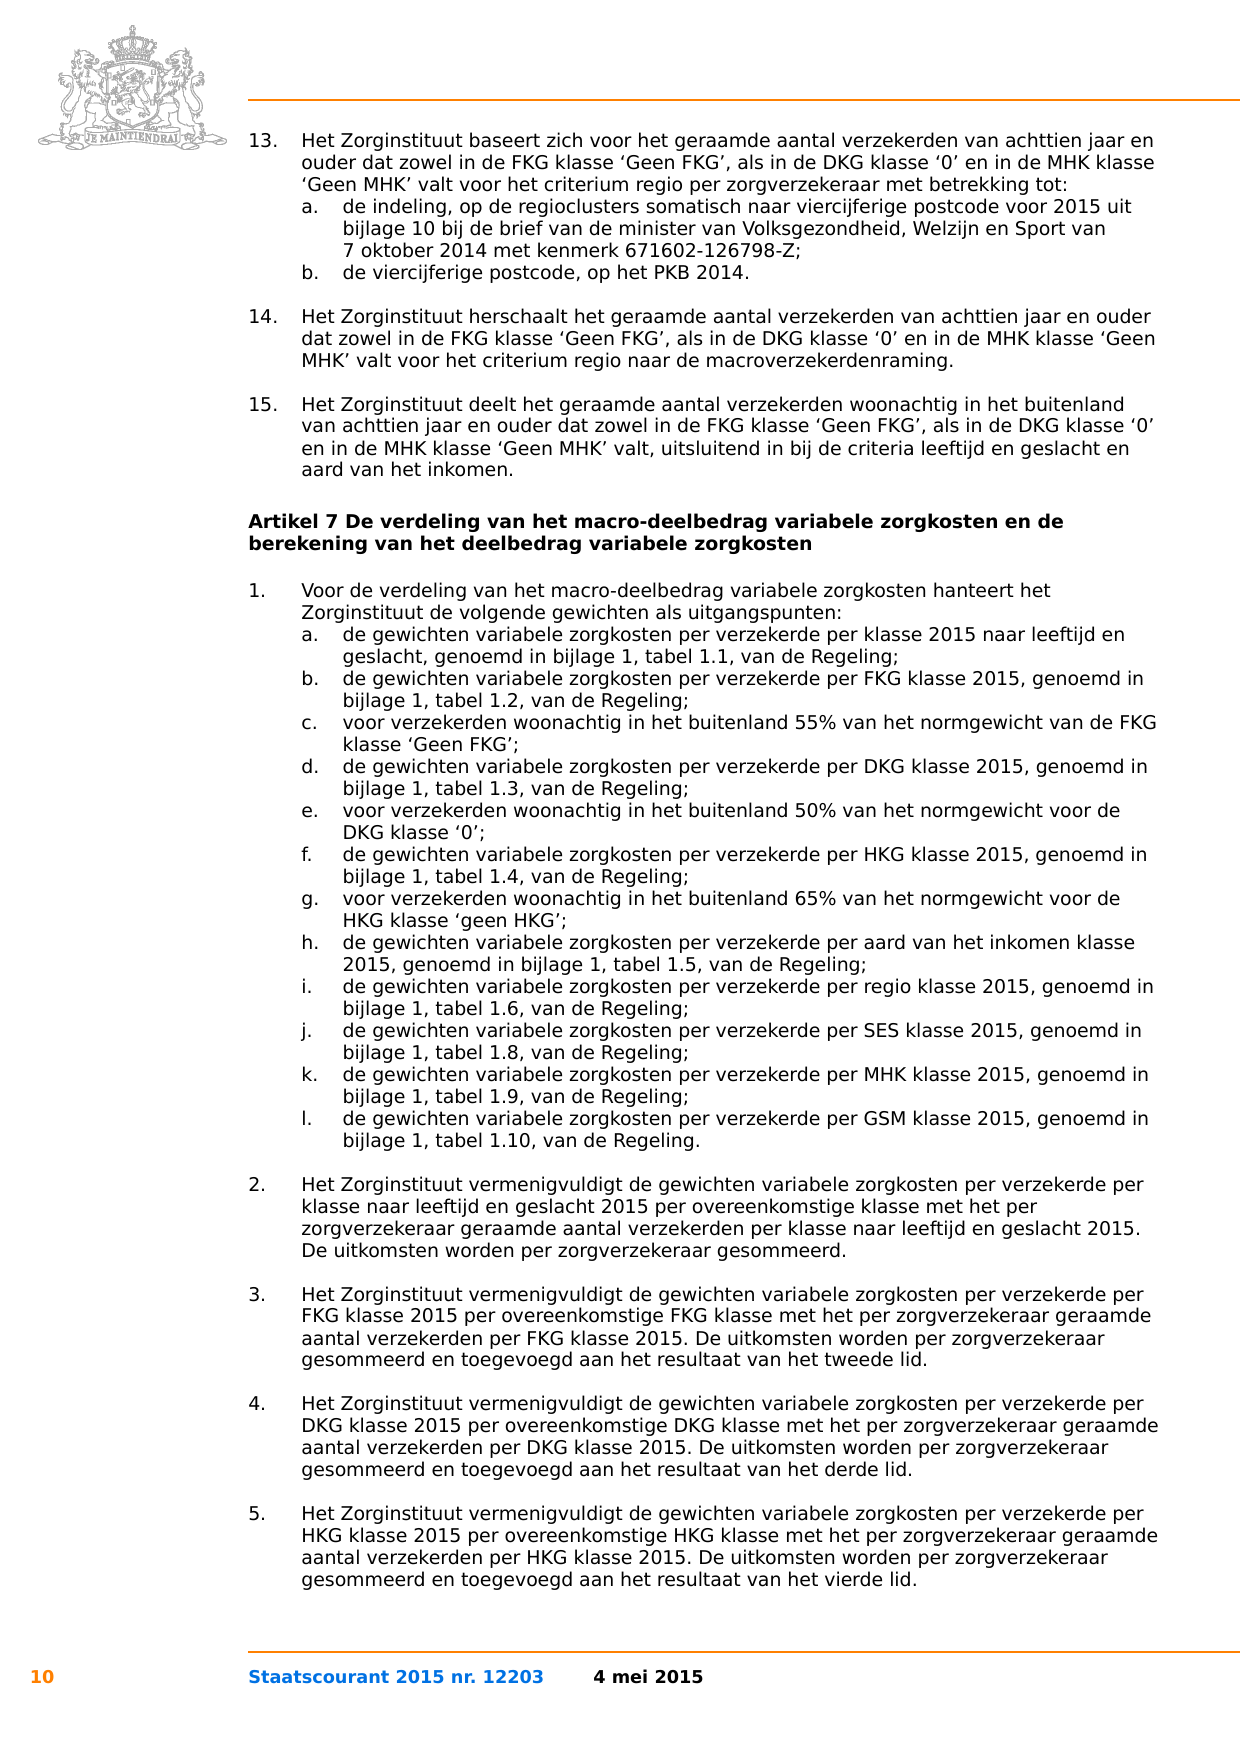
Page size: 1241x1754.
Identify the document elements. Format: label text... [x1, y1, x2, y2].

text e. voor verzekerden woonachtig in het buitenland 50% van het normgewicht voor de DKG klasse ‘0’; [301, 800, 1163, 844]
text h. de gewichten variabele zorgkosten per verzekerde per aard van het inkomen klasse 2015, genoemd in bijlage 1, tabel 1.5, van de Regeling; [301, 932, 1163, 976]
text 14. Het Zorginstituut herschaalt het geraamde aantal verzekerden van achttien jaar en ouder dat zowel in de FKG klasse ‘Geen FKG’, als in de DKG klasse ‘0’ en in de MHK klasse ‘Geen MHK’ valt voor het criterium regio naar de macroverzekerdenraming. [248, 306, 1163, 372]
text a. de indeling, op de regioclusters somatisch naar viercijferige postcode voor 2015 uit bijlage 10 bij de brief van de minister van Volksgezondheid, Welzijn en Sport van 7 oktober 2014 met kenmerk 671602-126798-Z; [301, 196, 1163, 262]
text 3. Het Zorginstituut vermenigvuldigt de gewichten variabele zorgkosten per verzekerde per FKG klasse 2015 per overeenkomstige FKG klasse met het per zorgverzekeraar geraamde aantal verzekerden per FKG klasse 2015. De uitkomsten worden per zorgverzekeraar gesommeerd en toegevoegd aan het resultaat van het tweede lid. [248, 1283, 1163, 1371]
text d. de gewichten variabele zorgkosten per verzekerde per DKG klasse 2015, genoemd in bijlage 1, tabel 1.3, van de Regeling; [301, 756, 1163, 800]
text 4. Het Zorginstituut vermenigvuldigt de gewichten variabele zorgkosten per verzekerde per DKG klasse 2015 per overeenkomstige DKG klasse met het per zorgverzekeraar geraamde aantal verzekerden per DKG klasse 2015. De uitkomsten worden per zorgverzekeraar gesommeerd en toegevoegd aan het resultaat van het derde lid. [248, 1393, 1163, 1481]
text c. voor verzekerden woonachtig in het buitenland 55% van het normgewicht van de FKG klasse ‘Geen FKG’; [301, 712, 1163, 756]
text b. de gewichten variabele zorgkosten per verzekerde per FKG klasse 2015, genoemd in bijlage 1, tabel 1.2, van de Regeling; [301, 668, 1163, 712]
text a. de gewichten variabele zorgkosten per verzekerde per klasse 2015 naar leeftijd en geslacht, genoemd in bijlage 1, tabel 1.1, van de Regeling; [301, 624, 1163, 668]
text l. de gewichten variabele zorgkosten per verzekerde per GSM klasse 2015, genoemd in bijlage 1, tabel 1.10, van de Regeling. [301, 1108, 1163, 1152]
text 2. Het Zorginstituut vermenigvuldigt de gewichten variabele zorgkosten per verzekerde per klasse naar leeftijd en geslacht 2015 per overeenkomstige klasse met het per zorgverzekeraar geraamde aantal verzekerden per klasse naar leeftijd en geslacht 2015. De uitkomsten worden per zorgverzekeraar gesommeerd. [248, 1174, 1163, 1262]
text k. de gewichten variabele zorgkosten per verzekerde per MHK klasse 2015, genoemd in bijlage 1, tabel 1.9, van de Regeling; [301, 1064, 1163, 1108]
text f. de gewichten variabele zorgkosten per verzekerde per HKG klasse 2015, genoemd in bijlage 1, tabel 1.4, van de Regeling; [301, 844, 1163, 888]
text 5. Het Zorginstituut vermenigvuldigt de gewichten variabele zorgkosten per verzekerde per HKG klasse 2015 per overeenkomstige HKG klasse met het per zorgverzekeraar geraamde aantal verzekerden per HKG klasse 2015. De uitkomsten worden per zorgverzekeraar gesommeerd en toegevoegd aan het resultaat van het vierde lid. [248, 1503, 1163, 1591]
text g. voor verzekerden woonachtig in het buitenland 65% van het normgewicht voor de HKG klasse ‘geen HKG’; [301, 888, 1163, 932]
text i. de gewichten variabele zorgkosten per verzekerde per regio klasse 2015, genoemd in bijlage 1, tabel 1.6, van de Regeling; [301, 976, 1163, 1020]
text j. de gewichten variabele zorgkosten per verzekerde per SES klasse 2015, genoemd in bijlage 1, tabel 1.8, van de Regeling; [301, 1020, 1163, 1064]
subtitle Artikel 7 De verdeling van het macro-deelbedrag variabele zorgkosten en de berekening van het deelbedrag variabele zorgkosten [248, 511, 1163, 555]
text 1. Voor de verdeling van het macro-deelbedrag variabele zorgkosten hanteert het Zorginstituut de volgende gewichten als uitgangspunten: [248, 580, 1163, 624]
text 13. Het Zorginstituut baseert zich voor het geraamde aantal verzekerden van achttien jaar en ouder dat zowel in de FKG klasse ‘Geen FKG’, als in de DKG klasse ‘0’ en in de MHK klasse ‘Geen MHK’ valt voor het criterium regio per zorgverzekeraar met betrekking tot: [248, 130, 1163, 196]
text 15. Het Zorginstituut deelt het geraamde aantal verzekerden woonachtig in het buitenland van achttien jaar en ouder dat zowel in de FKG klasse ‘Geen FKG’, als in de DKG klasse ‘0’ en in de MHK klasse ‘Geen MHK’ valt, uitsluitend in bij de criteria leeftijd en geslacht en aard van het inkomen. [248, 393, 1163, 481]
picture [38, 25, 227, 150]
text b. de viercijferige postcode, op het PKB 2014. [301, 262, 1163, 284]
